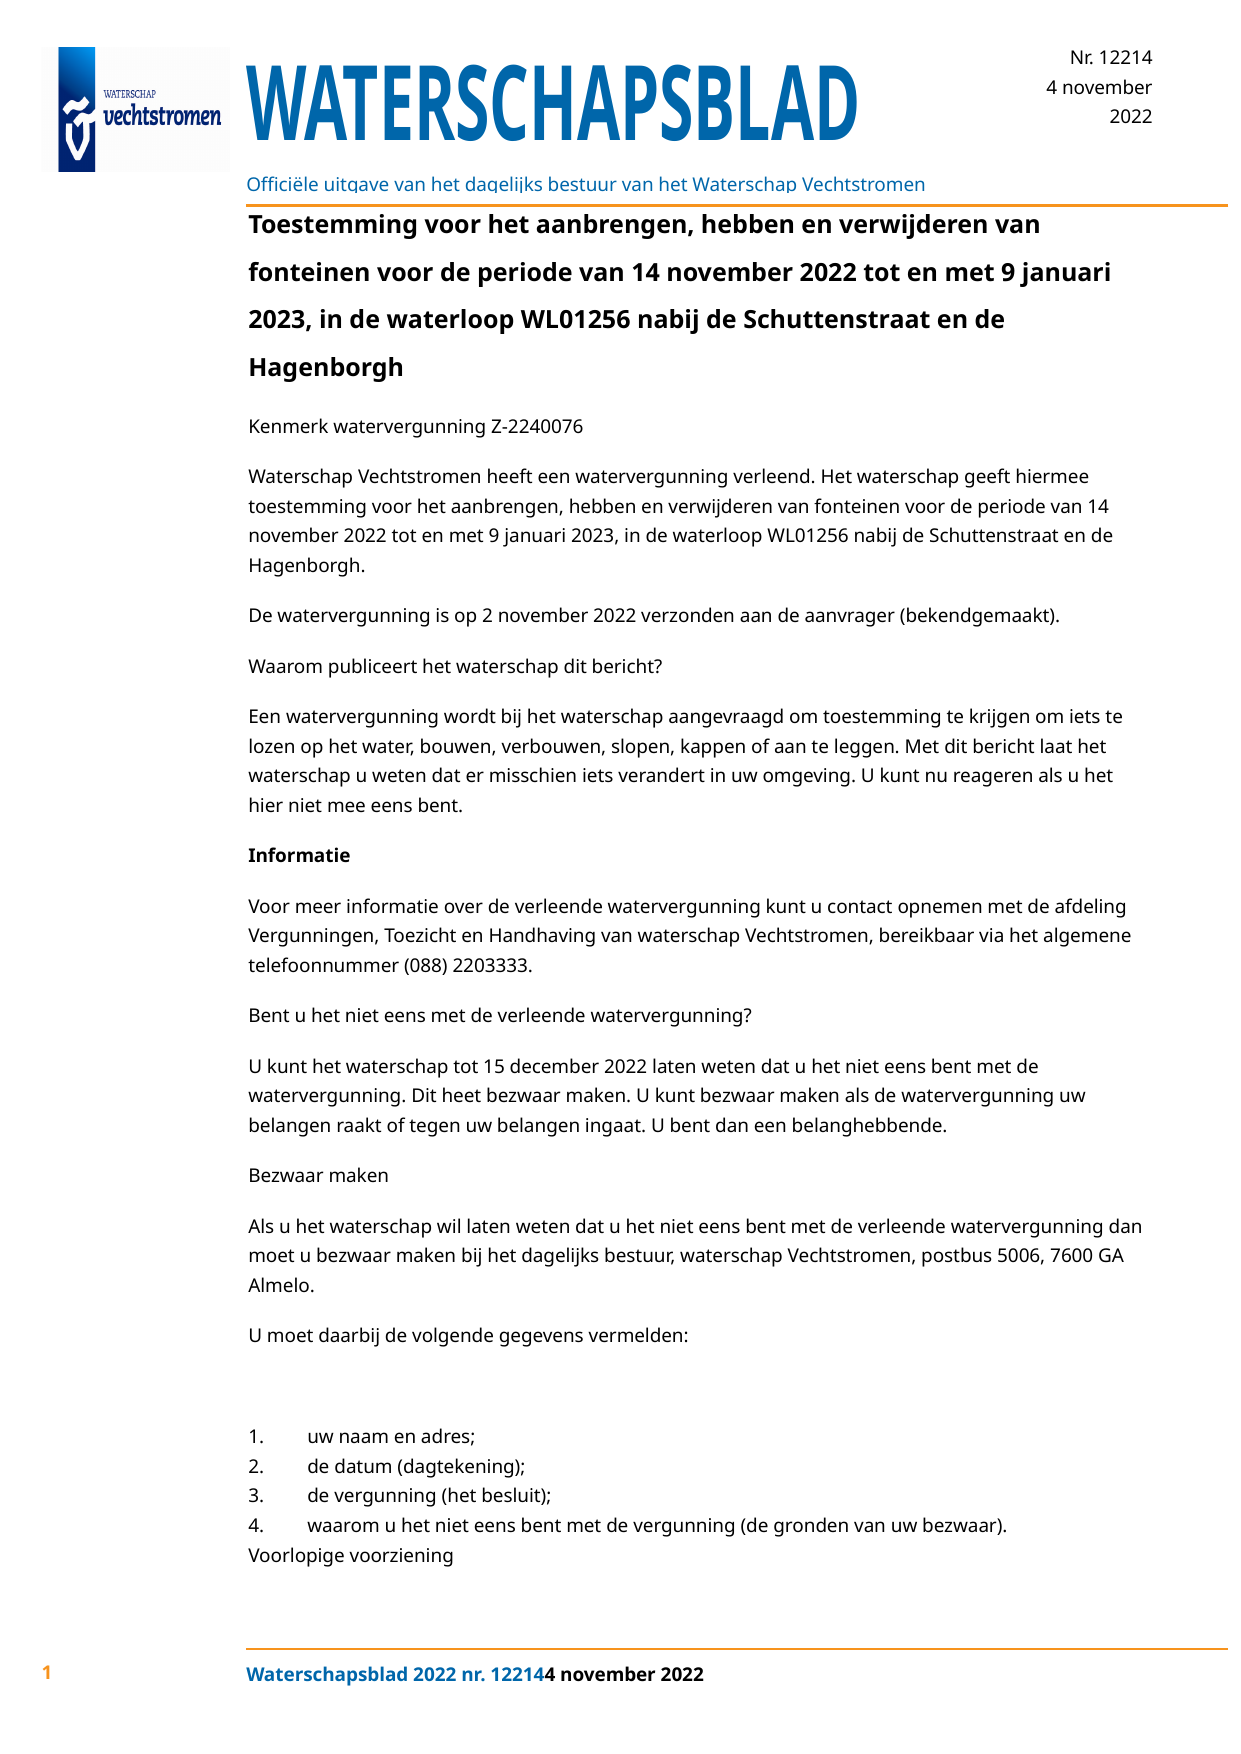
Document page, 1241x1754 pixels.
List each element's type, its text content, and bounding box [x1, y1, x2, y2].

picture [41, 47, 231, 172]
text De watervergunning is op 2 november 2022 verzonden aan de aanvrager (bekendgemaakt). [248, 603, 1152, 628]
text Waarom publiceert het waterschap dit bericht? [248, 653, 1152, 679]
text Bent u het niet eens met de verleende watervergunning? [248, 1003, 1152, 1028]
text U kunt het waterschap tot 15 december 2022 laten weten dat u het niet eens bent met de watervergunning. Dit heet bezwaar maken. U kunt bezwaar maken als de watervergunning uw belangen raakt of tegen uw belangen ingaat. U bent dan een belanghebbende. [248, 1053, 1152, 1138]
text Waterschap Vechtstromen heeft een watervergunning verleend. Het waterschap geeft hiermee toestemming voor het aanbrengen, hebben en verwijderen van fonteinen voor de periode van 14 november 2022 tot en met 9 januari 2023, in de waterloop WL01256 nabij de Schuttenstraat en de Hagenborgh. [248, 463, 1152, 578]
text Informatie [248, 843, 1152, 868]
text Voor meer informatie over de verleende watervergunning kunt u contact opnemen met de afdeling Vergunningen, Toezicht en Handhaving van waterschap Vechtstromen, bereikbaar via het algemene telefoonnummer (088) 2203333. [248, 893, 1152, 978]
text U moet daarbij de volgende gegevens vermelden: [248, 1323, 1152, 1348]
text Als u het waterschap wil laten weten dat u het niet eens bent met de verleende watervergunning dan moet u bezwaar maken bij het dagelijks bestuur, waterschap Vechtstromen, postbus 5006, 7600 GA Almelo. [248, 1213, 1152, 1298]
text Kenmerk watervergunning Z-2240076 [248, 413, 1152, 439]
text Een watervergunning wordt bij het waterschap aangevraagd om toestemming te krijgen om iets te lozen op het water, bouwen, verbouwen, slopen, kappen of aan te leggen. Met dit bericht laat het waterschap u weten dat er misschien iets verandert in uw omgeving. U kunt nu reageren als u het hier niet mee eens bent. [248, 703, 1152, 818]
text Bezwaar maken [248, 1163, 1152, 1188]
list uw naam en adres; [248, 1423, 1152, 1449]
text Voorlopige voorziening [248, 1542, 1152, 1568]
list de datum (dagtekening); [248, 1453, 1152, 1479]
text Toestemming voor het aanbrengen, hebben en verwijderen van fonteinen voor de periode van 14 november 2022 tot en met 9 januari 2023, in de waterloop WL01256 nabij de Schuttenstraat en de Hagenborgh [248, 207, 1152, 384]
list waarom u het niet eens bent met de vergunning (de gronden van uw bezwaar). [248, 1512, 1152, 1538]
list de vergunning (het besluit); [248, 1483, 1152, 1508]
